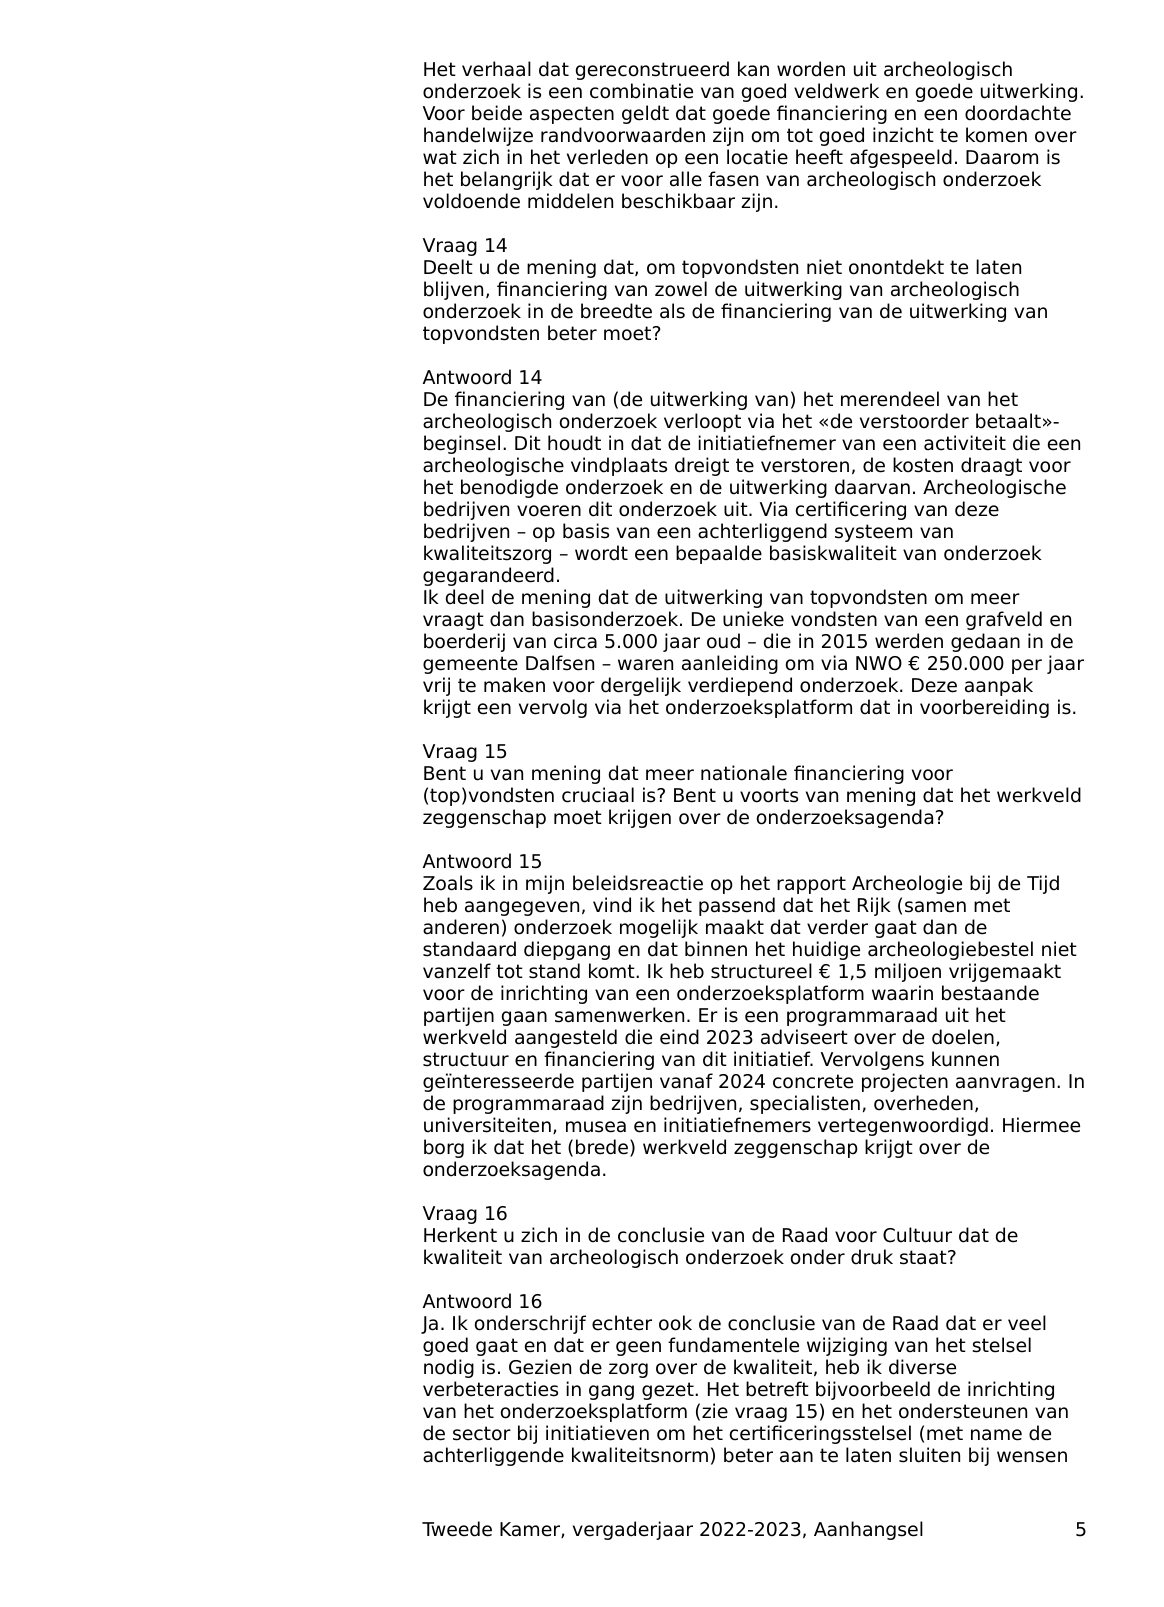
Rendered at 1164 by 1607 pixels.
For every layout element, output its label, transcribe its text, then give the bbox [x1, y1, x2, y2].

text Herkent u zich in de conclusie van de Raad voor Cultuur dat de kwaliteit van archeologisch onderzoek onder druk staat? [422, 1225, 1087, 1269]
text Ja. Ik onderschrijf echter ook de conclusie van de Raad dat er veel goed gaat en dat er geen fundamentele wijziging van het stelsel nodig is. Gezien de zorg over de kwaliteit, heb ik diverse verbeteracties in gang gezet. Het betreft bijvoorbeeld de inrichting van het onderzoeksplatform (zie vraag 15) en het ondersteunen van de sector bij initiatieven om het certificeringsstelsel (met name de achterliggende kwaliteitsnorm) beter aan te laten sluiten bij wensen [422, 1313, 1087, 1467]
text Zoals ik in mijn beleidsreactie op het rapport Archeologie bij de Tijd heb aangegeven, vind ik het passend dat het Rijk (samen met anderen) onderzoek mogelijk maakt dat verder gaat dan de standaard diepgang en dat binnen het huidige archeologiebestel niet vanzelf tot stand komt. Ik heb structureel € 1,5 miljoen vrijgemaakt voor de inrichting van een onderzoeksplatform waarin bestaande partijen gaan samenwerken. Er is een programmaraad uit het werkveld aangesteld die eind 2023 adviseert over de doelen, structuur en financiering van dit initiatief. Vervolgens kunnen geïnteresseerde partijen vanaf 2024 concrete projecten aanvragen. In de programmaraad zijn bedrijven, specialisten, overheden, universiteiten, musea en initiatiefnemers vertegenwoordigd. Hiermee borg ik dat het (brede) werkveld zeggenschap krijgt over de onderzoeksagenda. [422, 873, 1087, 1181]
text Deelt u de mening dat, om topvondsten niet onontdekt te laten blijven, financiering van zowel de uitwerking van archeologisch onderzoek in de breedte als de financiering van de uitwerking van topvondsten beter moet? [422, 257, 1087, 345]
text Bent u van mening dat meer nationale financiering voor (top)vondsten cruciaal is? Bent u voorts van mening dat het werkveld zeggenschap moet krijgen over de onderzoeksagenda? [422, 763, 1087, 829]
text Vraag 14 [422, 235, 1087, 257]
text Antwoord 14 [422, 367, 1087, 389]
text Vraag 15 [422, 741, 1087, 763]
text Ik deel de mening dat de uitwerking van topvondsten om meer vraagt dan basisonderzoek. De unieke vondsten van een grafveld en boerderij van circa 5.000 jaar oud – die in 2015 werden gedaan in de gemeente Dalfsen – waren aanleiding om via NWO € 250.000 per jaar vrij te maken voor dergelijk verdiepend onderzoek. Deze aanpak krijgt een vervolg via het onderzoeksplatform dat in voorbereiding is. [422, 587, 1087, 719]
text De financiering van (de uitwerking van) het merendeel van het archeologisch onderzoek verloopt via het «de verstoorder betaalt»-beginsel. Dit houdt in dat de initiatiefnemer van een activiteit die een archeologische vindplaats dreigt te verstoren, de kosten draagt voor het benodigde onderzoek en de uitwerking daarvan. Archeologische bedrijven voeren dit onderzoek uit. Via certificering van deze bedrijven – op basis van een achterliggend systeem van kwaliteitszorg – wordt een bepaalde basiskwaliteit van onderzoek gegarandeerd. [422, 389, 1087, 587]
text Antwoord 15 [422, 851, 1087, 873]
text Het verhaal dat gereconstrueerd kan worden uit archeologisch onderzoek is een combinatie van goed veldwerk en goede uitwerking. Voor beide aspecten geldt dat goede financiering en een doordachte handelwijze randvoorwaarden zijn om tot goed inzicht te komen over wat zich in het verleden op een locatie heeft afgespeeld. Daarom is het belangrijk dat er voor alle fasen van archeologisch onderzoek voldoende middelen beschikbaar zijn. [422, 59, 1087, 213]
text Antwoord 16 [422, 1291, 1087, 1313]
text Vraag 16 [422, 1203, 1087, 1225]
